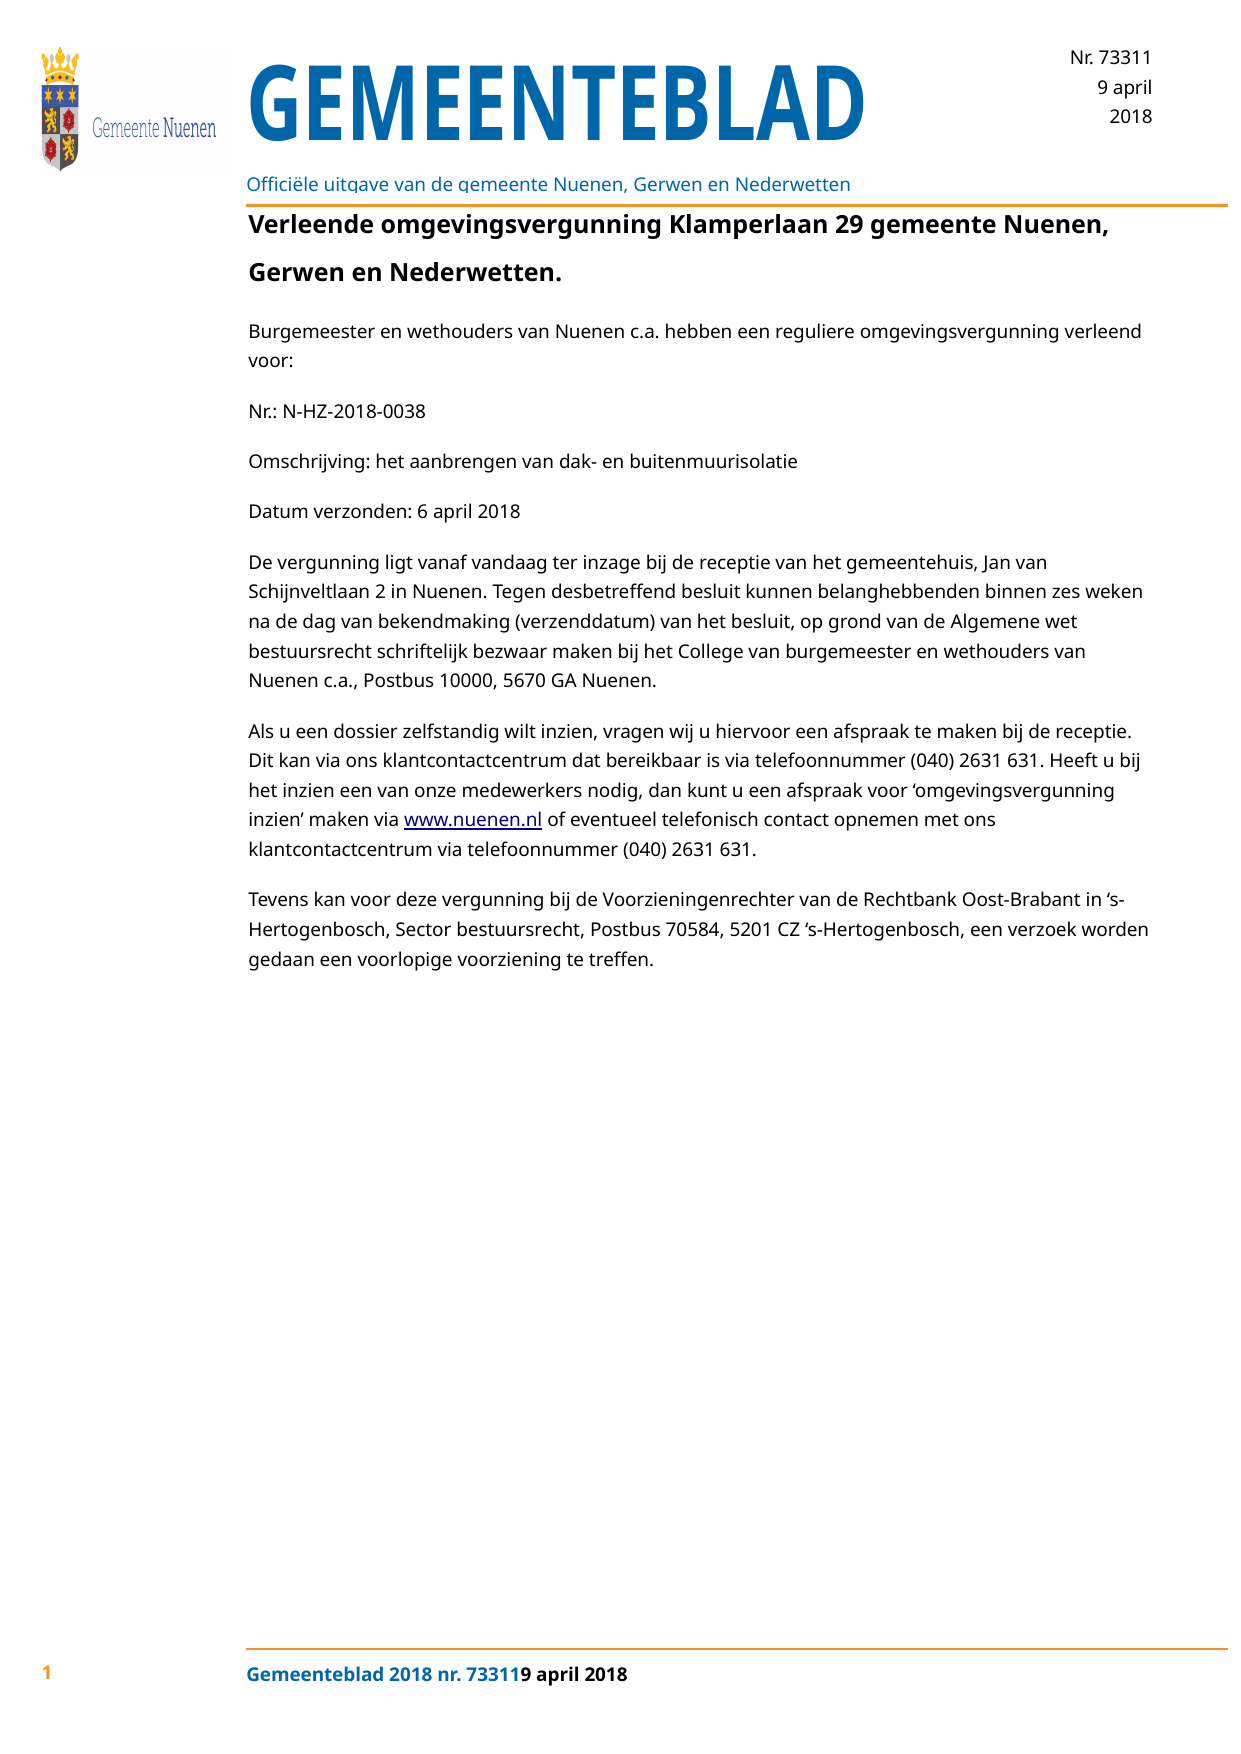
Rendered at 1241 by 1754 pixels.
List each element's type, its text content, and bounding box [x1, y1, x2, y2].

text Tevens kan voor deze vergunning bij de Voorzieningenrechter van de Rechtbank Oost-Brabant in ‘s-Hertogenbosch, Sector bestuursrecht, Postbus 70584, 5201 CZ ‘s-Hertogenbosch, een verzoek worden gedaan een voorlopige voorziening te treffen. [248, 887, 1152, 972]
text Omschrijving: het aanbrengen van dak- en buitenmuurisolatie [248, 448, 1152, 474]
text Nr.: N-HZ-2018-0038 [248, 398, 1152, 424]
text Verleende omgevingsvergunning Klamperlaan 29 gemeente Nuenen, Gerwen en Nederwetten. [248, 207, 1152, 288]
text Datum verzonden: 6 april 2018 [248, 499, 1152, 524]
text De vergunning ligt vanaf vandaag ter inzage bij de receptie van het gemeentehuis, Jan van Schijnveltlaan 2 in Nuenen. Tegen desbetreffend besluit kunnen belanghebbenden binnen zes weken na de dag van bekendmaking (verzenddatum) van het besluit, op grond van de Algemene wet bestuursrecht schriftelijk bezwaar maken bij het College van burgemeester en wethouders van Nuenen c.a., Postbus 10000, 5670 GA Nuenen. [248, 549, 1152, 693]
text Burgemeester en wethouders van Nuenen c.a. hebben een reguliere omgevingsvergunning verleend voor: [248, 318, 1152, 373]
text Als u een dossier zelfstandig wilt inzien, vragen wij u hiervoor een afspraak te maken bij de receptie. Dit kan via ons klantcontactcentrum dat bereikbaar is via telefoonnummer (040) 2631 631. Heeft u bij het inzien een van onze medewerkers nodig, dan kunt u een afspraak voor ‘omgevingsvergunning inzien’ maken via www.nuenen.nl of eventueel telefonisch contact opnemen met ons klantcontactcentrum via telefoonnummer (040) 2631 631. [248, 718, 1152, 862]
picture [41, 47, 231, 172]
